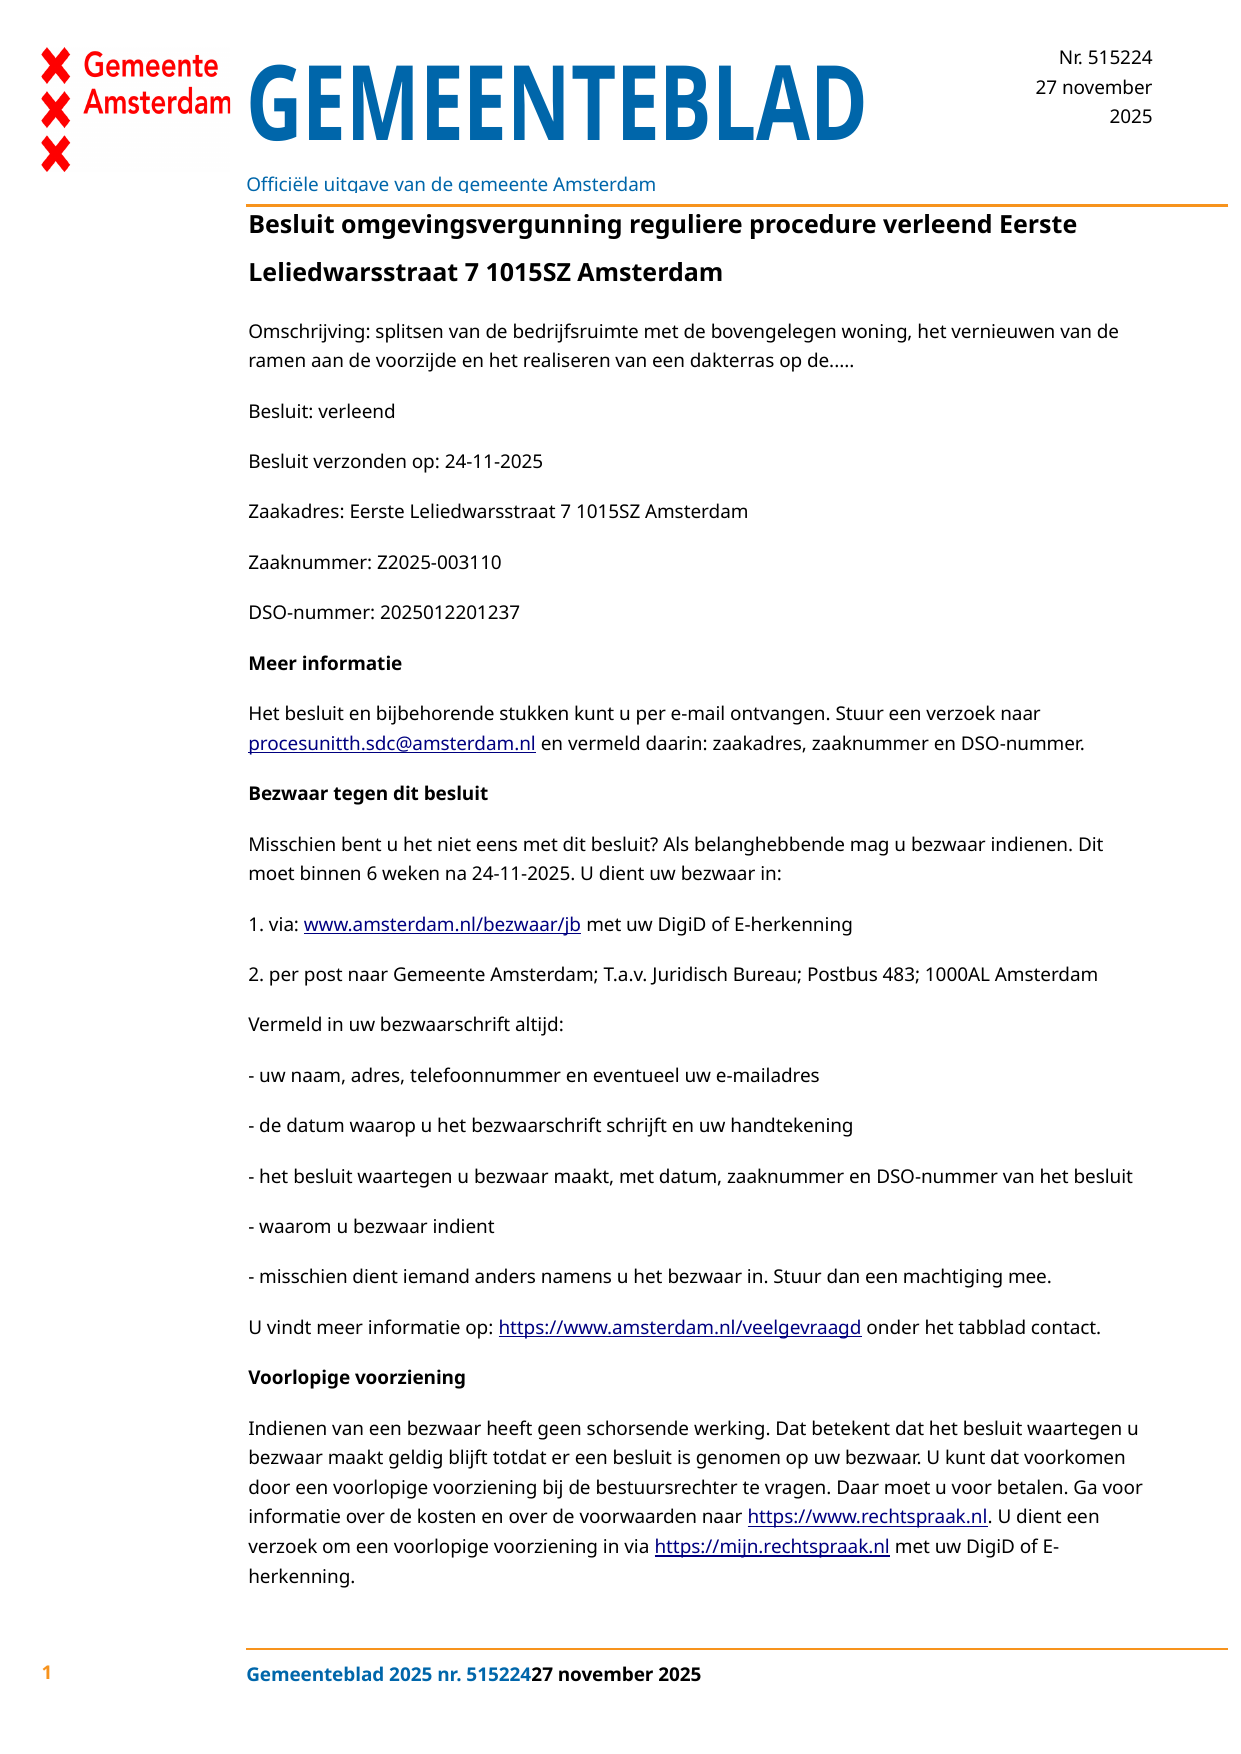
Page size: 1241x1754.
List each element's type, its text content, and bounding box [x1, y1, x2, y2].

text 1. via: www.amsterdam.nl/bezwaar/jb met uw DigiD of E-herkenning [248, 911, 1152, 937]
text - uw naam, adres, telefoonnummer en eventueel uw e-mailadres [248, 1062, 1152, 1088]
text - misschien dient iemand anders namens u het bezwaar in. Stuur dan een machtiging mee. [248, 1264, 1152, 1289]
picture [41, 47, 231, 172]
text - het besluit waartegen u bezwaar maakt, met datum, zaaknummer en DSO-nummer van het besluit [248, 1163, 1152, 1189]
text 2. per post naar Gemeente Amsterdam; T.a.v. Juridisch Bureau; Postbus 483; 1000AL Amsterdam [248, 961, 1152, 987]
text Zaaknummer: Z2025-003110 [248, 549, 1152, 575]
text Voorlopige voorziening [248, 1364, 1152, 1390]
text Meer informatie [248, 650, 1152, 676]
text Vermeld in uw bezwaarschrift altijd: [248, 1012, 1152, 1037]
text - de datum waarop u het bezwaarschrift schrijft en uw handtekening [248, 1112, 1152, 1138]
text U vindt meer informatie op: https://www.amsterdam.nl/veelgevraagd onder het tabblad contact. [248, 1314, 1152, 1340]
text Het besluit en bijbehorende stukken kunt u per e-mail ontvangen. Stuur een verzoek naar procesunitth.sdc@amsterdam.nl en vermeld daarin: zaakadres, zaaknummer en DSO-nummer. [248, 700, 1152, 756]
text Indienen van een bezwaar heeft geen schorsende werking. Dat betekent dat het besluit waartegen u bezwaar maakt geldig blijft totdat er een besluit is genomen op uw bezwaar. U kunt dat voorkomen door een voorlopige voorziening bij de bestuursrechter te vragen. Daar moet u voor betalen. Ga voor informatie over de kosten en over de voorwaarden naar https://www.rechtspraak.nl. U dient een verzoek om een voorlopige voorziening in via https://mijn.rechtspraak.nl met uw DigiD of E-herkenning. [248, 1415, 1152, 1589]
text Misschien bent u het niet eens met dit besluit? Als belanghebbende mag u bezwaar indienen. Dit moet binnen 6 weken na 24-11-2025. U dient uw bezwaar in: [248, 831, 1152, 886]
text Bezwaar tegen dit besluit [248, 780, 1152, 806]
text Omschrijving: splitsen van de bedrijfsruimte met de bovengelegen woning, het vernieuwen van de ramen aan de voorzijde en het realiseren van een dakterras op de..... [248, 318, 1152, 373]
text Zaakadres: Eerste Leliedwarsstraat 7 1015SZ Amsterdam [248, 499, 1152, 524]
text Besluit: verleend [248, 398, 1152, 424]
text - waarom u bezwaar indient [248, 1213, 1152, 1239]
text DSO-nummer: 2025012201237 [248, 599, 1152, 625]
text Besluit omgevingsvergunning reguliere procedure verleend Eerste Leliedwarsstraat 7 1015SZ Amsterdam [248, 207, 1152, 288]
text Besluit verzonden op: 24-11-2025 [248, 448, 1152, 474]
